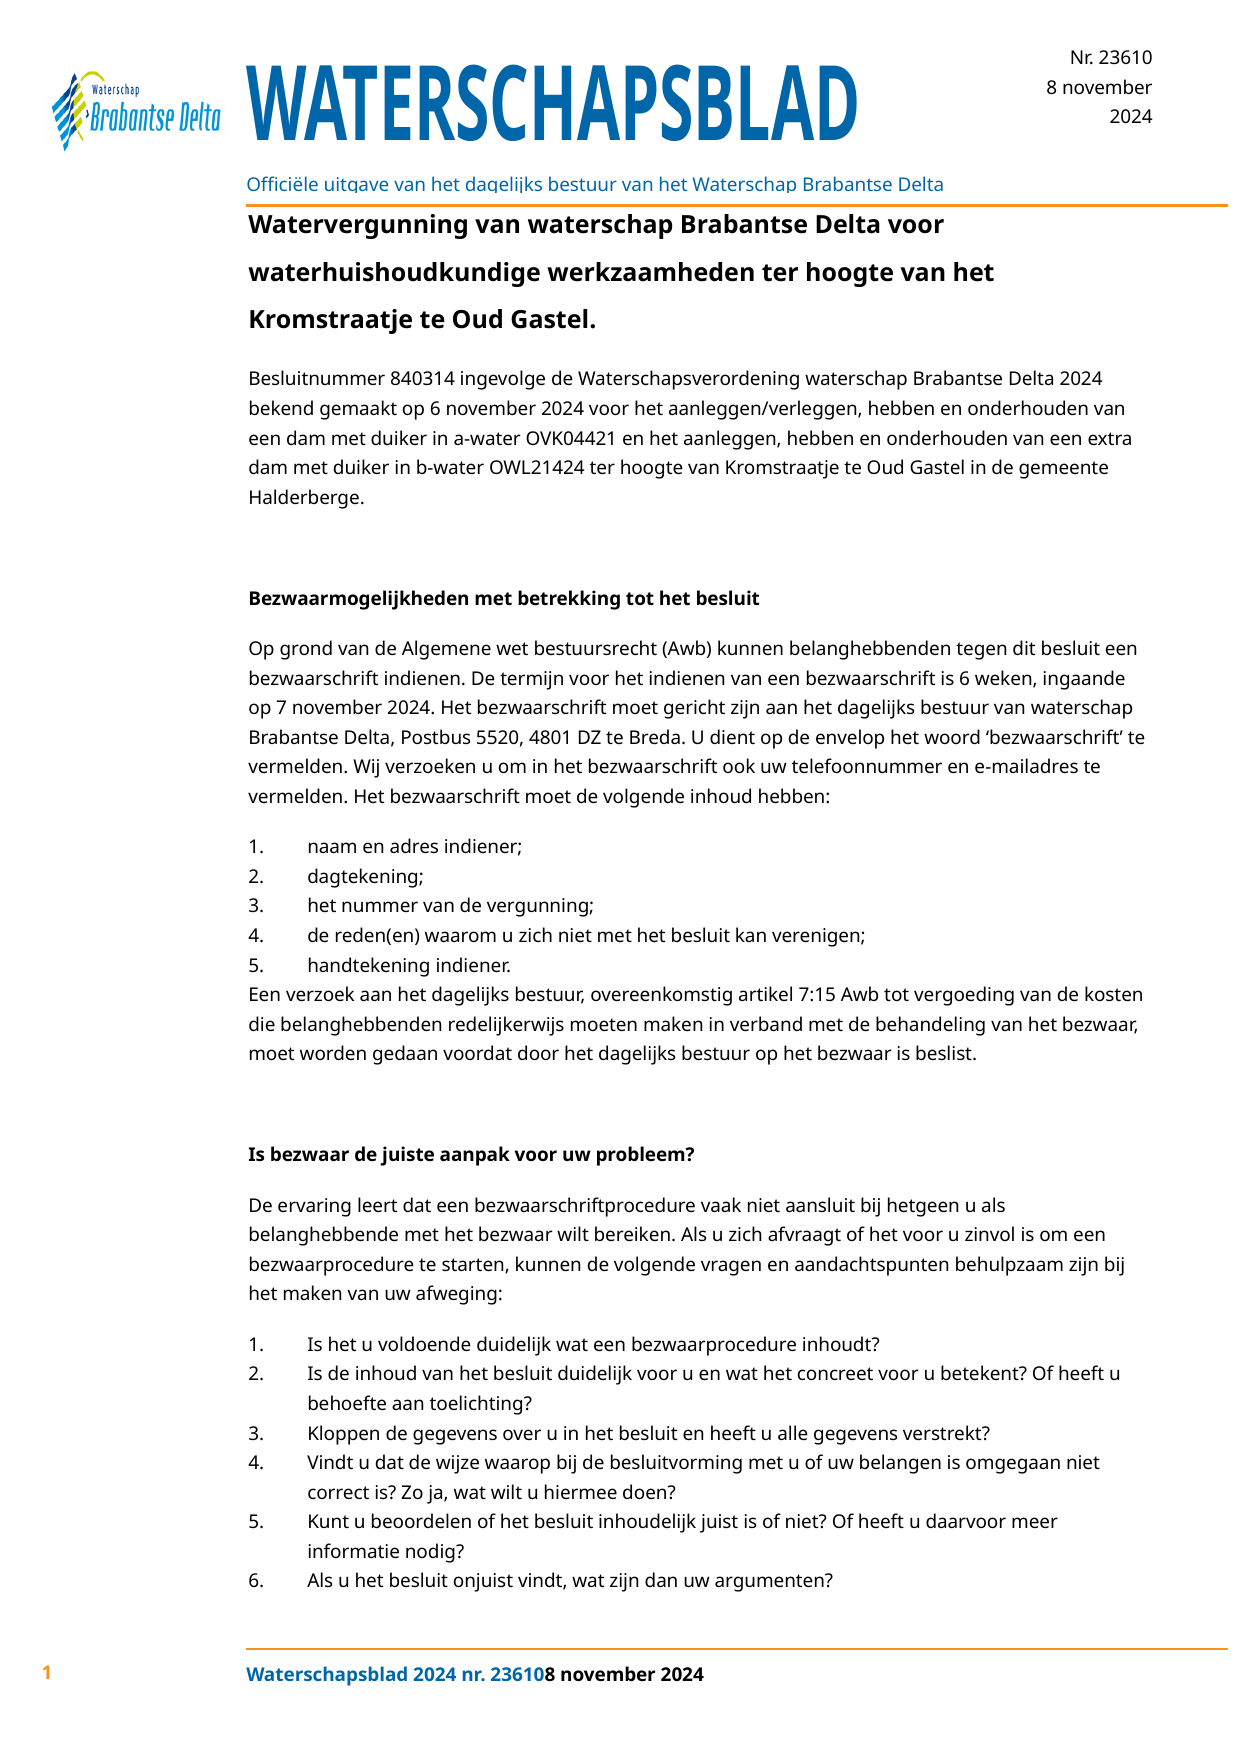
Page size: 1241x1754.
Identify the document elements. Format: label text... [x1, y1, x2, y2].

list Kunt u beoordelen of het besluit inhoudelijk juist is of niet? Of heeft u daarvoor meer informatie nodig? [248, 1508, 1152, 1564]
list Als u het besluit onjuist vindt, wat zijn dan uw argumenten? [248, 1568, 1152, 1593]
list het nummer van de vergunning; [248, 893, 1152, 918]
list naam en adres indiener; [248, 833, 1152, 859]
list Is het u voldoende duidelijk wat een bezwaarprocedure inhoudt? [248, 1331, 1152, 1357]
list de reden(en) waarom u zich niet met het besluit kan verenigen; [248, 922, 1152, 948]
list handtekening indiener. [248, 952, 1152, 977]
text De ervaring leert dat een bezwaarschriftprocedure vaak niet aansluit bij hetgeen u als belanghebbende met het bezwaar wilt bereiken. Als u zich afvraagt of het voor u zinvol is om een bezwaarprocedure te starten, kunnen de volgende vragen en aandachtspunten behulpzaam zijn bij het maken van uw afweging: [248, 1192, 1152, 1306]
text Is bezwaar de juiste aanpak voor uw probleem? [248, 1141, 1152, 1167]
text Watervergunning van waterschap Brabantse Delta voor waterhuishoudkundige werkzaamheden ter hoogte van het Kromstraatje te Oud Gastel. [248, 207, 1152, 336]
text Een verzoek aan het dagelijks bestuur, overeenkomstig artikel 7:15 Awb tot vergoeding van de kosten die belanghebbenden redelijkerwijs moeten maken in verband met de behandeling van het bezwaar, moet worden gedaan voordat door het dagelijks bestuur op het bezwaar is beslist. [248, 981, 1152, 1066]
list dagtekening; [248, 863, 1152, 889]
text Bezwaarmogelijkheden met betrekking tot het besluit [248, 585, 1152, 610]
text Besluitnummer 840314 ingevolge de Waterschapsverordening waterschap Brabantse Delta 2024 bekend gemaakt op 6 november 2024 voor het aanleggen/verleggen, hebben en onderhouden van een dam met duiker in a-water OVK04421 en het aanleggen, hebben en onderhouden van een extra dam met duiker in b-water OWL21424 ter hoogte van Kromstraatje te Oud Gastel in de gemeente Halderberge. [248, 366, 1152, 509]
text Op grond van de Algemene wet bestuursrecht (Awb) kunnen belanghebbenden tegen dit besluit een bezwaarschrift indienen. De termijn voor het indienen van een bezwaarschrift is 6 weken, ingaande op 7 november 2024. Het bezwaarschrift moet gericht zijn aan het dagelijks bestuur van waterschap Brabantse Delta, Postbus 5520, 4801 DZ te Breda. U dient op de envelop het woord ‘bezwaarschrift’ te vermelden. Wij verzoeken u om in het bezwaarschrift ook uw telefoonnummer en e‑mailadres te vermelden. Het bezwaarschrift moet de volgende inhoud hebben: [248, 635, 1152, 809]
list Is de inhoud van het besluit duidelijk voor u en wat het concreet voor u betekent? Of heeft u behoefte aan toelichting? [248, 1361, 1152, 1416]
list Vindt u dat de wijze waarop bij de besluitvorming met u of uw belangen is omgegaan niet correct is? Zo ja, wat wilt u hiermee doen? [248, 1449, 1152, 1504]
picture [41, 47, 231, 172]
list Kloppen de gegevens over u in het besluit en heeft u alle gegevens verstrekt? [248, 1420, 1152, 1445]
